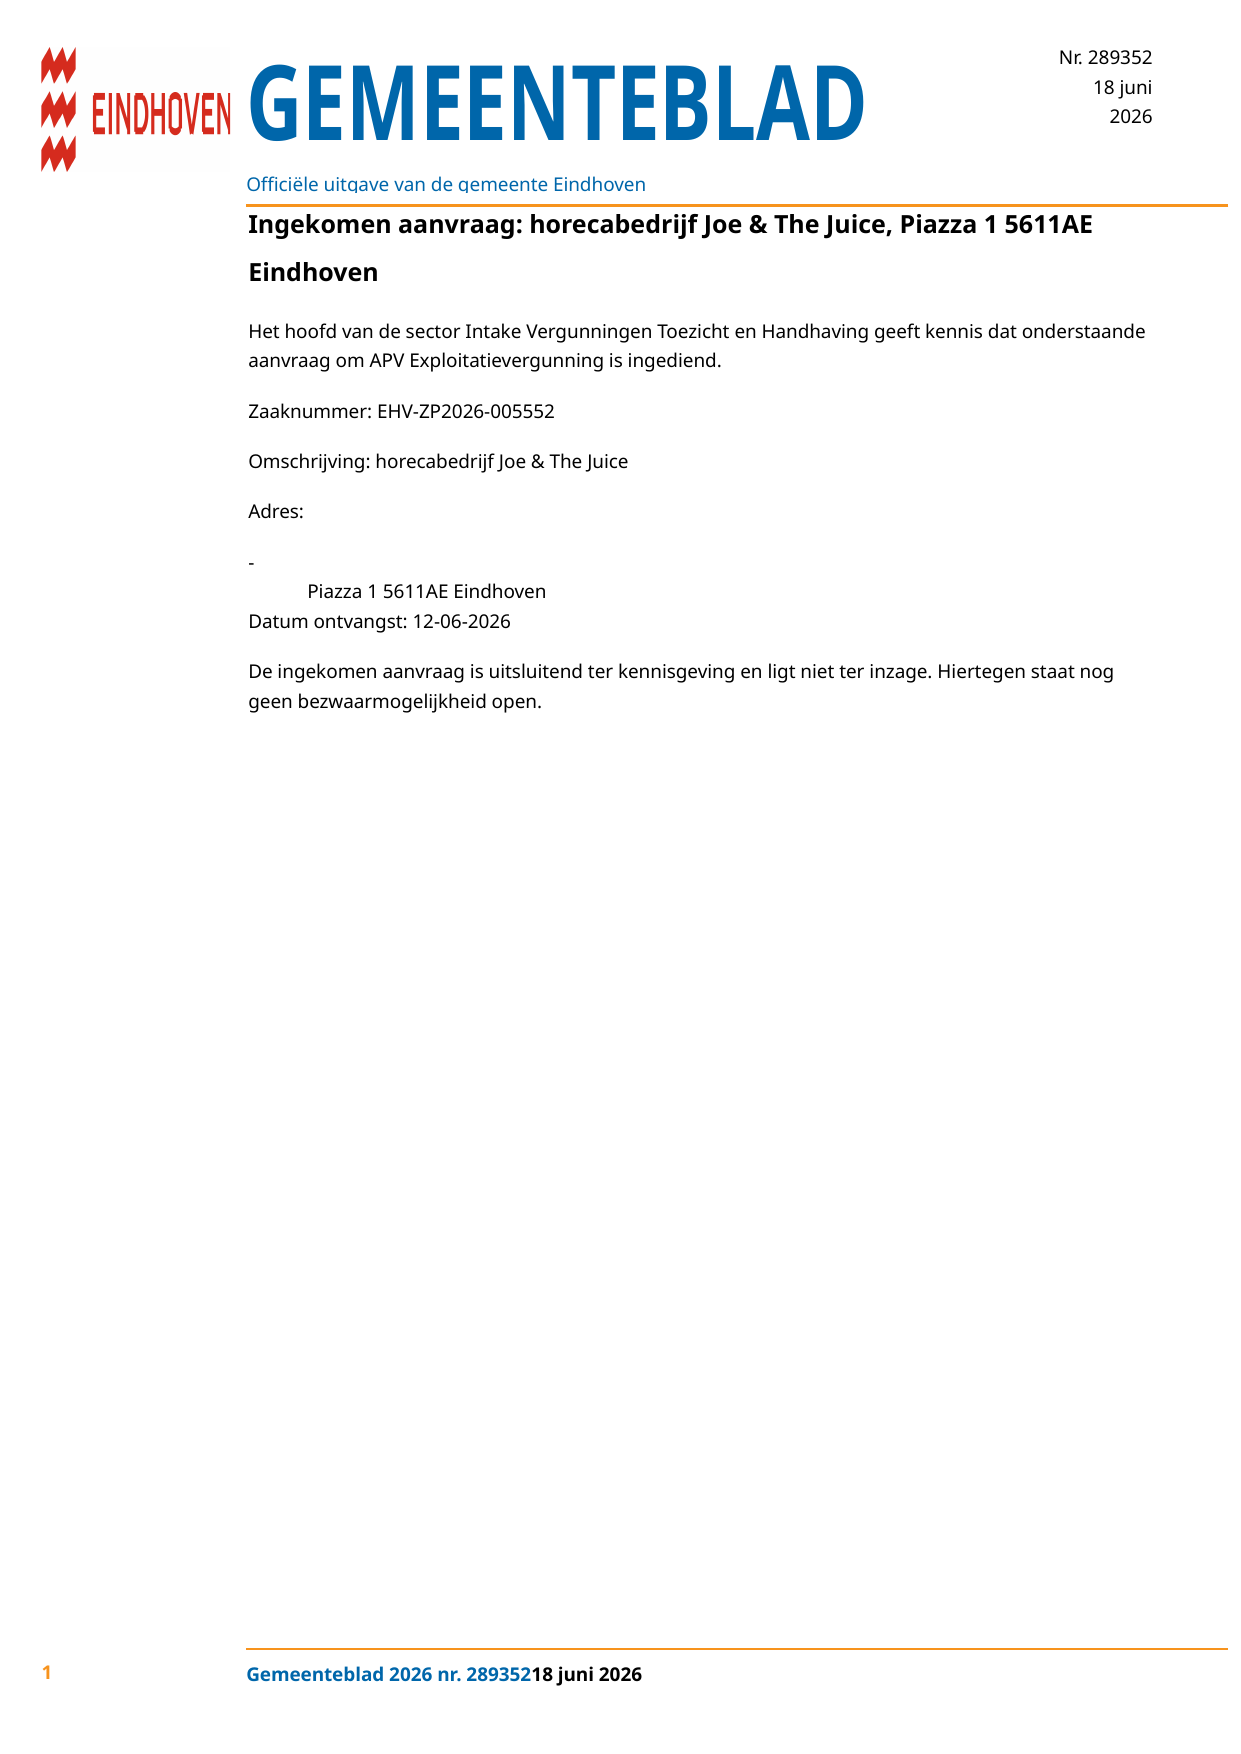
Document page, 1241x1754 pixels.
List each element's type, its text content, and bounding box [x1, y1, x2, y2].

text Ingekomen aanvraag: horecabedrijf Joe & The Juice, Piazza 1 5611AE Eindhoven [248, 207, 1152, 288]
text Adres: [248, 499, 1152, 524]
list Piazza 1 5611AE Eindhoven [248, 579, 1152, 604]
text Omschrijving: horecabedrijf Joe & The Juice [248, 448, 1152, 474]
text Zaaknummer: EHV-ZP2026-005552 [248, 398, 1152, 424]
text Datum ontvangst: 12-06-2026 [248, 608, 1152, 634]
text Het hoofd van de sector Intake Vergunningen Toezicht en Handhaving geeft kennis dat onderstaande aanvraag om APV Exploitatievergunning is ingediend. [248, 318, 1152, 373]
text De ingekomen aanvraag is uitsluitend ter kennisgeving en ligt niet ter inzage. Hiertegen staat nog geen bezwaarmogelijkheid open. [248, 659, 1152, 714]
picture [41, 47, 231, 172]
